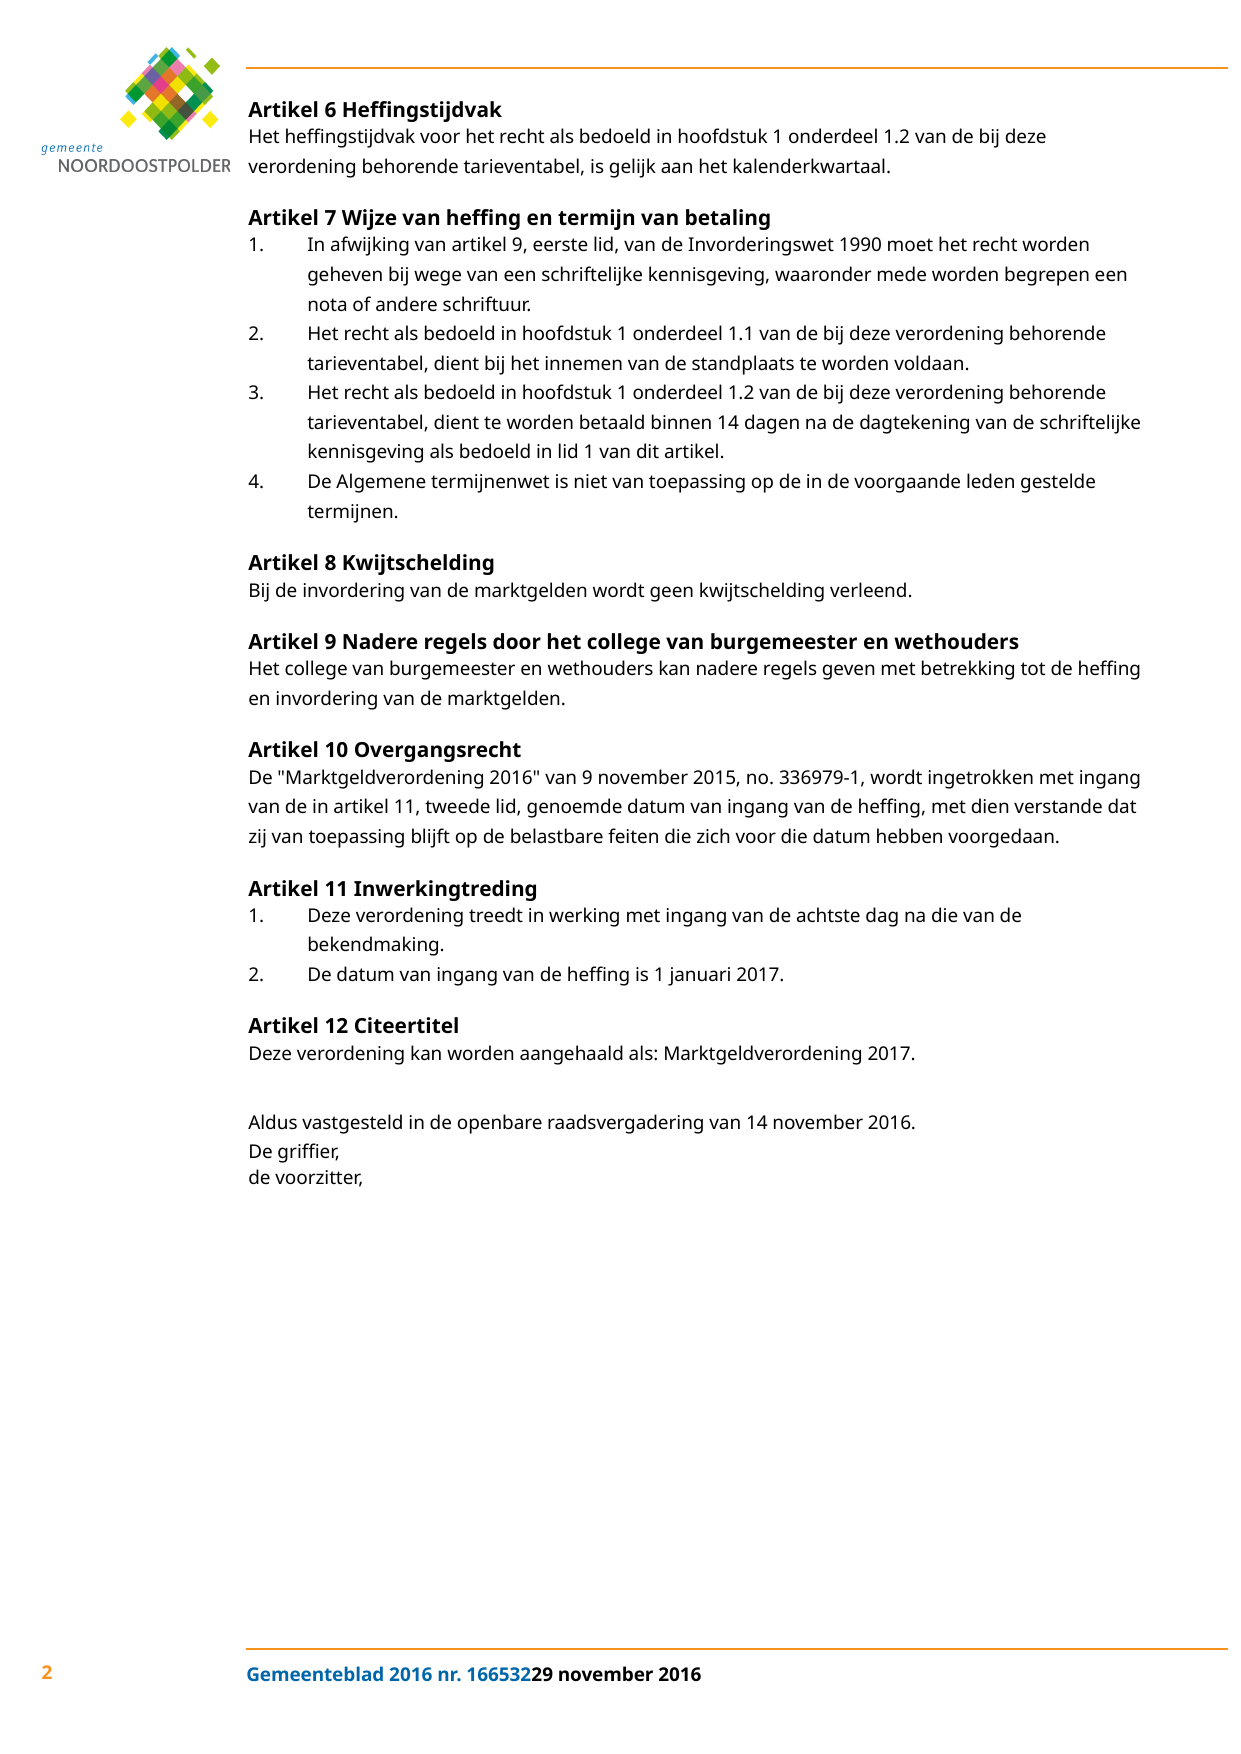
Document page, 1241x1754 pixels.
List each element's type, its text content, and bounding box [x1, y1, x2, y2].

text Artikel 12 Citeertitel [248, 1012, 1152, 1040]
picture [41, 47, 231, 172]
text De griffier, [248, 1138, 1152, 1164]
text Artikel 9 Nadere regels door het college van burgemeester en wethouders [248, 627, 1152, 656]
text Deze verordening kan worden aangehaald als: Marktgeldverordening 2017. [248, 1040, 1152, 1066]
text Artikel 10 Overgangsrecht [248, 736, 1152, 764]
list Het recht als bedoeld in hoofdstuk 1 onderdeel 1.1 van de bij deze verordening behorende tarieventabel, dient bij het innemen van de standplaats te worden voldaan. [248, 320, 1152, 376]
text Artikel 7 Wijze van heffing en termijn van betaling [248, 203, 1152, 232]
list In afwijking van artikel 9, eerste lid, van de Invorderingswet 1990 moet het recht worden geheven bij wege van een schriftelijke kennisgeving, waaronder mede worden begrepen een nota of andere schriftuur. [248, 232, 1152, 317]
text de voorzitter, [248, 1164, 1152, 1190]
text De "Marktgeldverordening 2016" van 9 november 2015, no. 336979-1, wordt ingetrokken met ingang van de in artikel 11, tweede lid, genoemde datum van ingang van de heffing, met dien verstande dat zij van toepassing blijft op de belastbare feiten die zich voor die datum hebben voorgedaan. [248, 764, 1152, 849]
text Artikel 8 Kwijtschelding [248, 548, 1152, 577]
text Aldus vastgesteld in de openbare raadsvergadering van 14 november 2016. [248, 1109, 1152, 1135]
text Het heffingstijdvak voor het recht als bedoeld in hoofdstuk 1 onderdeel 1.2 van de bij deze verordening behorende tarieventabel, is gelijk aan het kalenderkwartaal. [248, 123, 1152, 178]
list De Algemene termijnenwet is niet van toepassing op de in de voorgaande leden gestelde termijnen. [248, 468, 1152, 524]
text Het college van burgemeester en wethouders kan nadere regels geven met betrekking tot de heffing en invordering van de marktgelden. [248, 656, 1152, 711]
text Artikel 6 Heffingstijdvak [248, 95, 1152, 123]
list Het recht als bedoeld in hoofdstuk 1 onderdeel 1.2 van de bij deze verordening behorende tarieventabel, dient te worden betaald binnen 14 dagen na de dagtekening van de schriftelijke kennisgeving als bedoeld in lid 1 van dit artikel. [248, 379, 1152, 464]
list De datum van ingang van de heffing is 1 januari 2017. [248, 961, 1152, 987]
text Bij de invordering van de marktgelden wordt geen kwijtschelding verleend. [248, 577, 1152, 602]
list Deze verordening treedt in werking met ingang van de achtste dag na die van de bekendmaking. [248, 902, 1152, 957]
text Artikel 11 Inwerkingtreding [248, 874, 1152, 902]
